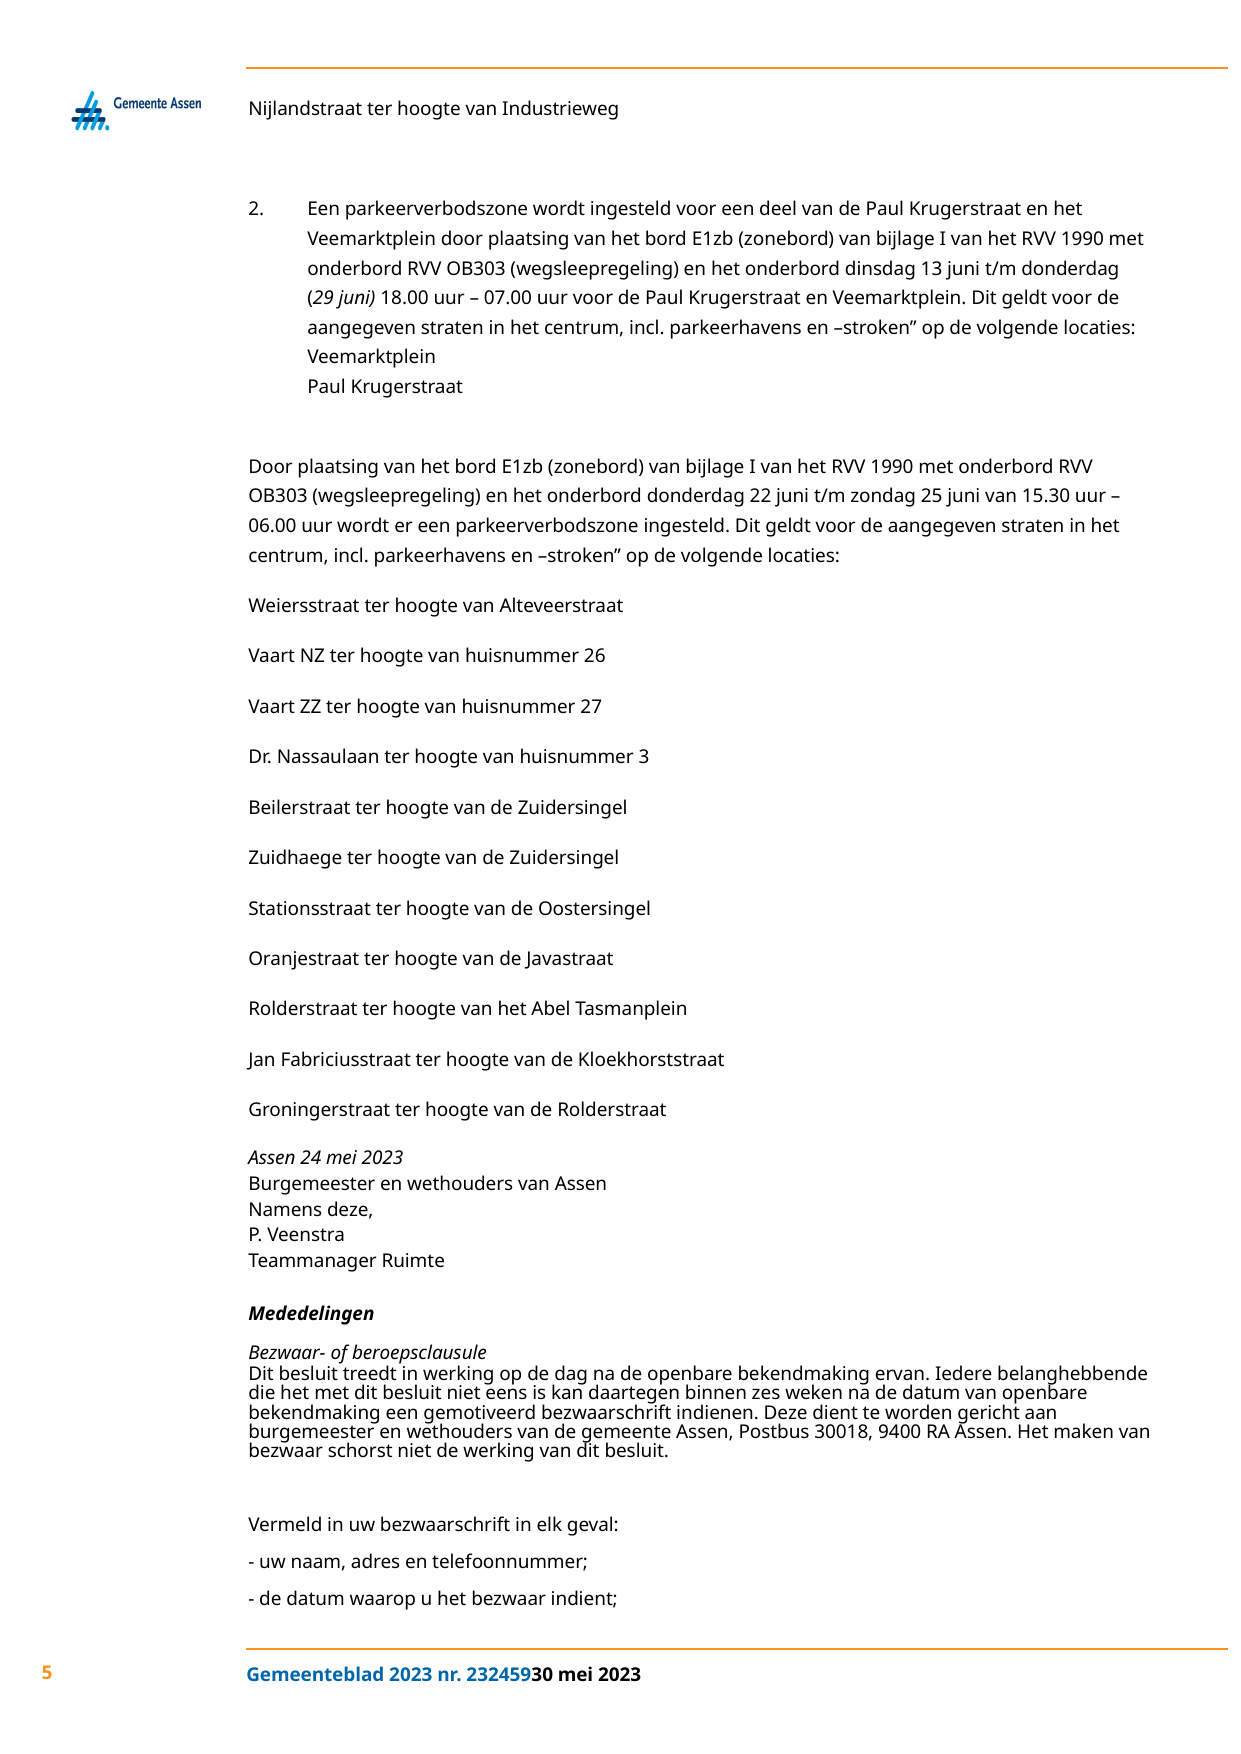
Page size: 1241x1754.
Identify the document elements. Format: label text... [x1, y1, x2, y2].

text Groningerstraat ter hoogte van de Rolderstraat [248, 1096, 1152, 1122]
list Paul Krugerstraat [248, 373, 1152, 399]
text Stationsstraat ter hoogte van de Oostersingel [248, 895, 1152, 921]
text Bezwaar- of beroepsclausule [248, 1339, 1152, 1365]
text Teammanager Ruimte [248, 1247, 1152, 1273]
picture [41, 47, 231, 172]
text Nijlandstraat ter hoogte van Industrieweg [248, 95, 1152, 121]
text Assen 24 mei 2023 [248, 1144, 1152, 1170]
list Veemarktplein [248, 343, 1152, 369]
text - uw naam, adres en telefoonnummer; [248, 1553, 1152, 1572]
list Een parkeerverbodszone wordt ingesteld voor een deel van de Paul Krugerstraat en het Veemarktplein door plaatsing van het bord E1zb (zonebord) van bijlage I van het RVV 1990 met onderbord RVV OB303 (wegsleepregeling) en het onderbord dinsdag 13 juni t/m donderdag (29 juni) 18.00 uur – 07.00 uur voor de Paul Krugerstraat en Veemarktplein. Dit geldt voor de aangegeven straten in het centrum, incl. parkeerhavens en –stroken” op de volgende locaties: [248, 196, 1152, 340]
text Zuidhaege ter hoogte van de Zuidersingel [248, 844, 1152, 870]
text Vermeld in uw bezwaarschrift in elk geval: [248, 1516, 1152, 1535]
text Weiersstraat ter hoogte van Alteveerstraat [248, 592, 1152, 618]
text Namens deze, [248, 1196, 1152, 1221]
text Burgemeester en wethouders van Assen [248, 1170, 1152, 1196]
text Vaart ZZ ter hoogte van huisnummer 27 [248, 693, 1152, 719]
text Oranjestraat ter hoogte van de Javastraat [248, 945, 1152, 971]
text Mededelingen [248, 1300, 1152, 1326]
text Door plaatsing van het bord E1zb (zonebord) van bijlage I van het RVV 1990 met onderbord RVV OB303 (wegsleepregeling) en het onderbord donderdag 22 juni t/m zondag 25 juni van 15.30 uur – 06.00 uur wordt er een parkeerverbodszone ingesteld. Dit geldt voor de aangegeven straten in het centrum, incl. parkeerhavens en –stroken” op de volgende locaties: [248, 453, 1152, 568]
text Dit besluit treedt in werking op de dag na de openbare bekendmaking ervan. Iedere belanghebbende die het met dit besluit niet eens is kan daartegen binnen zes weken na de datum van openbare bekendmaking een gemotiveerd bezwaarschrift indienen. Deze dient te worden gericht aan burgemeester en wethouders van de gemeente Assen, Postbus 30018, 9400 RA Assen. Het maken van bezwaar schorst niet de werking van dit besluit. [248, 1365, 1152, 1461]
text P. Veenstra [248, 1221, 1152, 1247]
text Dr. Nassaulaan ter hoogte van huisnummer 3 [248, 743, 1152, 769]
text Rolderstraat ter hoogte van het Abel Tasmanplein [248, 996, 1152, 1021]
text Jan Fabriciusstraat ter hoogte van de Kloekhorststraat [248, 1046, 1152, 1072]
text - de datum waarop u het bezwaar indient; [248, 1590, 1152, 1609]
text Vaart NZ ter hoogte van huisnummer 26 [248, 643, 1152, 668]
text Beilerstraat ter hoogte van de Zuidersingel [248, 794, 1152, 820]
